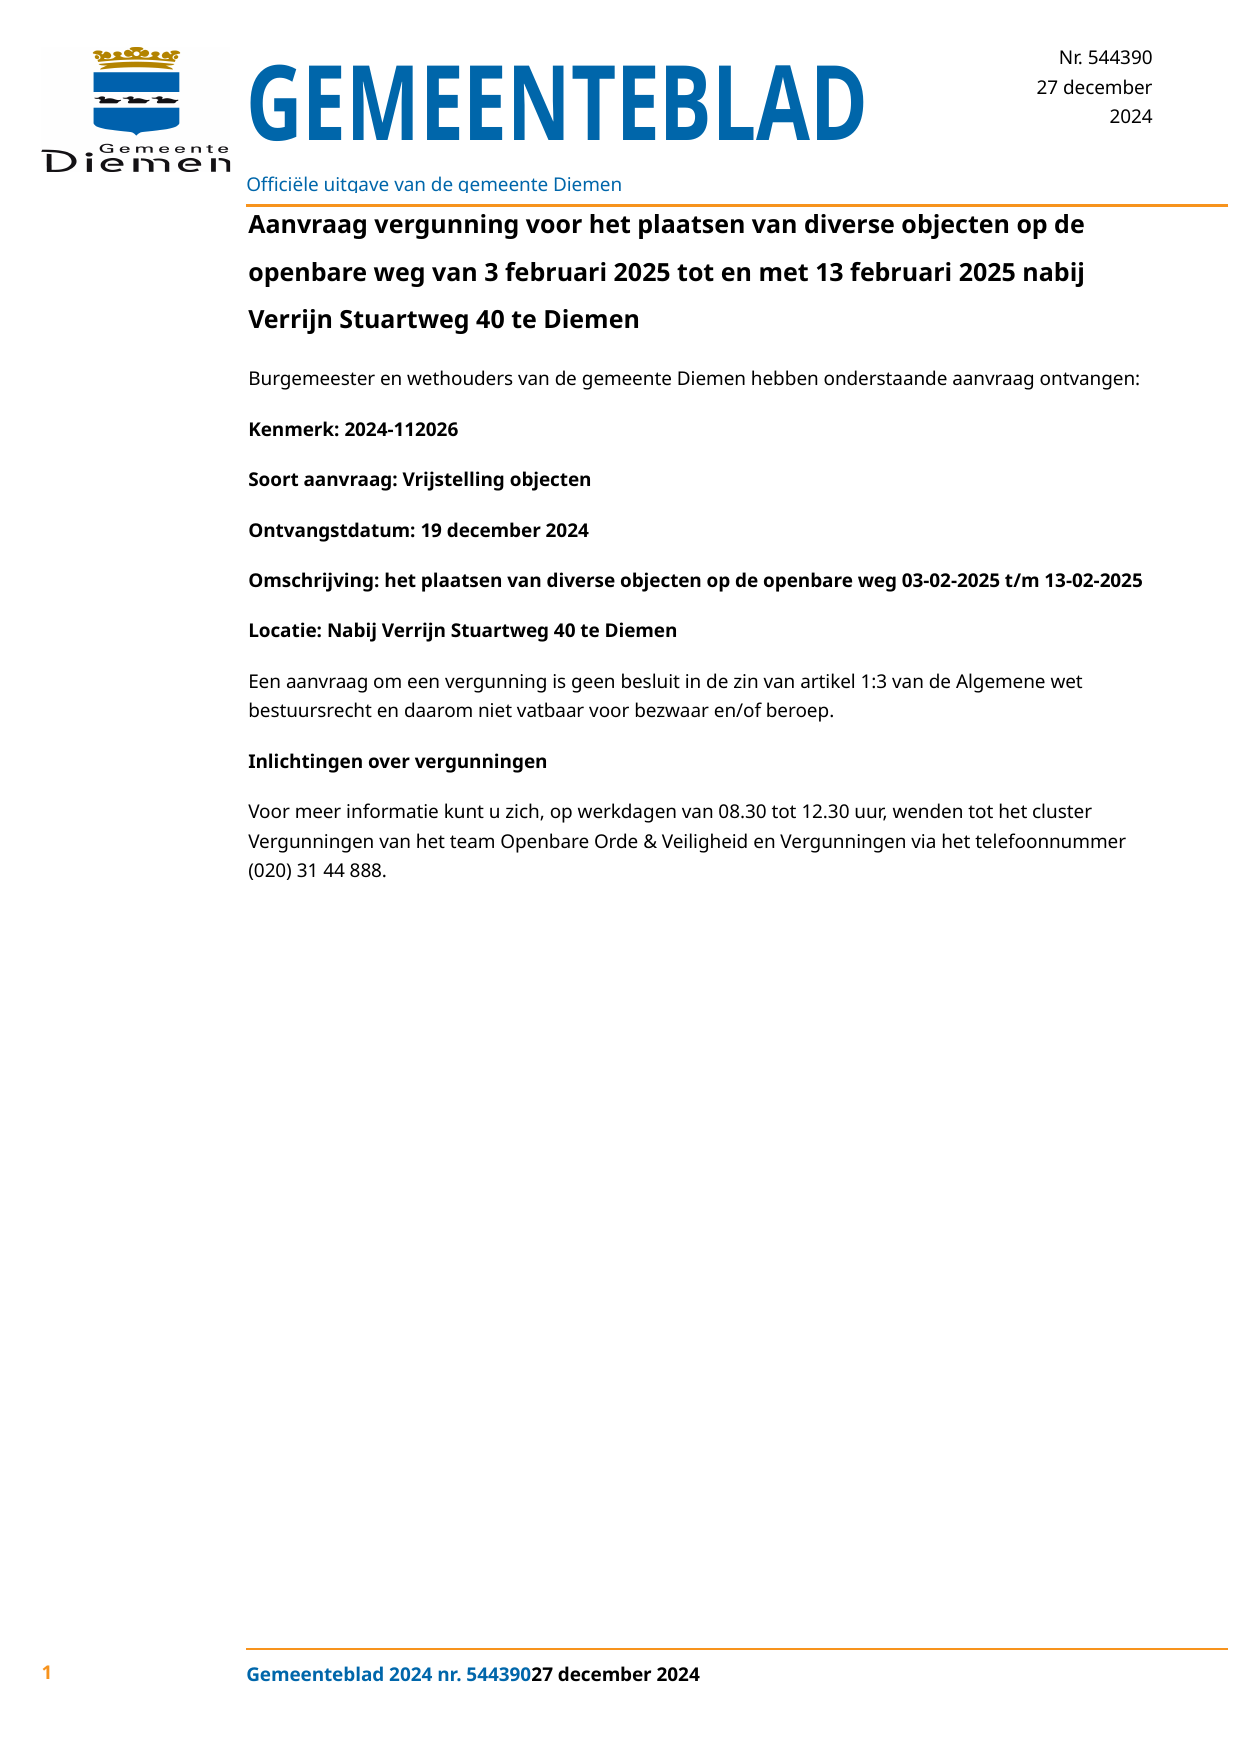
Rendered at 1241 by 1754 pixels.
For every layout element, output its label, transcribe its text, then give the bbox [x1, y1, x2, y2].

text Soort aanvraag: Vrijstelling objecten [248, 466, 1152, 492]
text Burgemeester en wethouders van de gemeente Diemen hebben onderstaande aanvraag ontvangen: [248, 366, 1152, 391]
text Locatie: Nabij Verrijn Stuartweg 40 te Diemen [248, 618, 1152, 643]
text Inlichtingen over vergunningen [248, 748, 1152, 774]
text Omschrijving: het plaatsen van diverse objecten op de openbare weg 03-02-2025 t/m 13-02-2025 [248, 567, 1152, 593]
text Voor meer informatie kunt u zich, op werkdagen van 08.30 tot 12.30 uur, wenden tot het cluster Vergunningen van het team Openbare Orde & Veiligheid en Vergunningen via het telefoonnummer (020) 31 44 888. [248, 798, 1152, 883]
text Een aanvraag om een vergunning is geen besluit in de zin van artikel 1:3 van de Algemene wet bestuursrecht en daarom niet vatbaar voor bezwaar en/of beroep. [248, 668, 1152, 723]
text Ontvangstdatum: 19 december 2024 [248, 517, 1152, 542]
picture [41, 47, 231, 172]
text Kenmerk: 2024-112026 [248, 416, 1152, 442]
text Aanvraag vergunning voor het plaatsen van diverse objecten op de openbare weg van 3 februari 2025 tot en met 13 februari 2025 nabij Verrijn Stuartweg 40 te Diemen [248, 207, 1152, 336]
